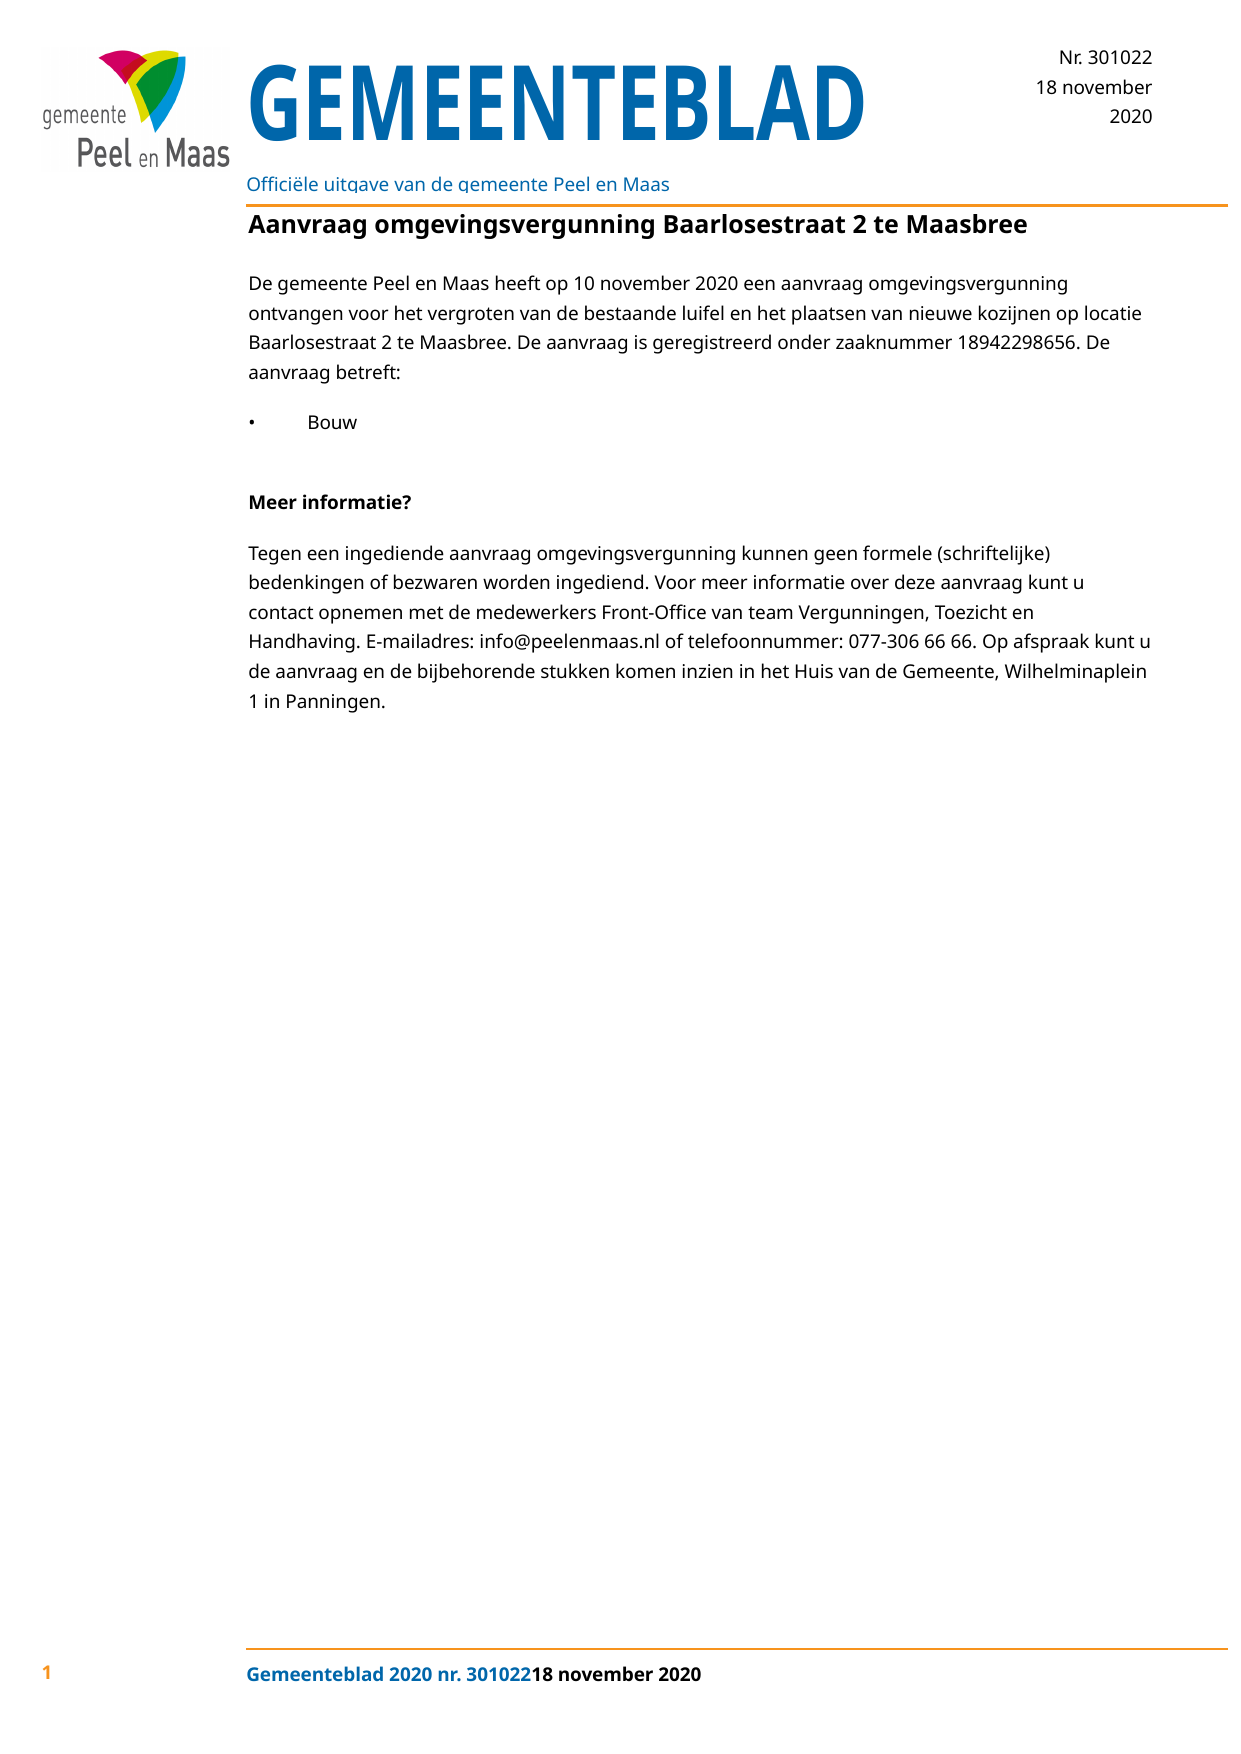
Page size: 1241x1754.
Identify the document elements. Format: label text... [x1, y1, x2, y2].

list Bouw [248, 409, 1152, 435]
picture [41, 47, 231, 172]
text Aanvraag omgevingsvergunning Baarlosestraat 2 te Maasbree [248, 207, 1152, 241]
text De gemeente Peel en Maas heeft op 10 november 2020 een aanvraag omgevingsvergunning ontvangen voor het vergroten van de bestaande luifel en het plaatsen van nieuwe kozijnen op locatie Baarlosestraat 2 te Maasbree. De aanvraag is geregistreerd onder zaaknummer 18942298656. De aanvraag betreft: [248, 270, 1152, 385]
text Tegen een ingediende aanvraag omgevingsvergunning kunnen geen formele (schriftelijke) bedenkingen of bezwaren worden ingediend. Voor meer informatie over deze aanvraag kunt u contact opnemen met de medewerkers Front-Office van team Vergunningen, Toezicht en Handhaving. E-mailadres: info@peelenmaas.nl of telefoonnummer: 077-306 66 66. Op afspraak kunt u de aanvraag en de bijbehorende stukken komen inzien in het Huis van de Gemeente, Wilhelminaplein 1 in Panningen. [248, 540, 1152, 713]
text Meer informatie? [248, 489, 1152, 515]
